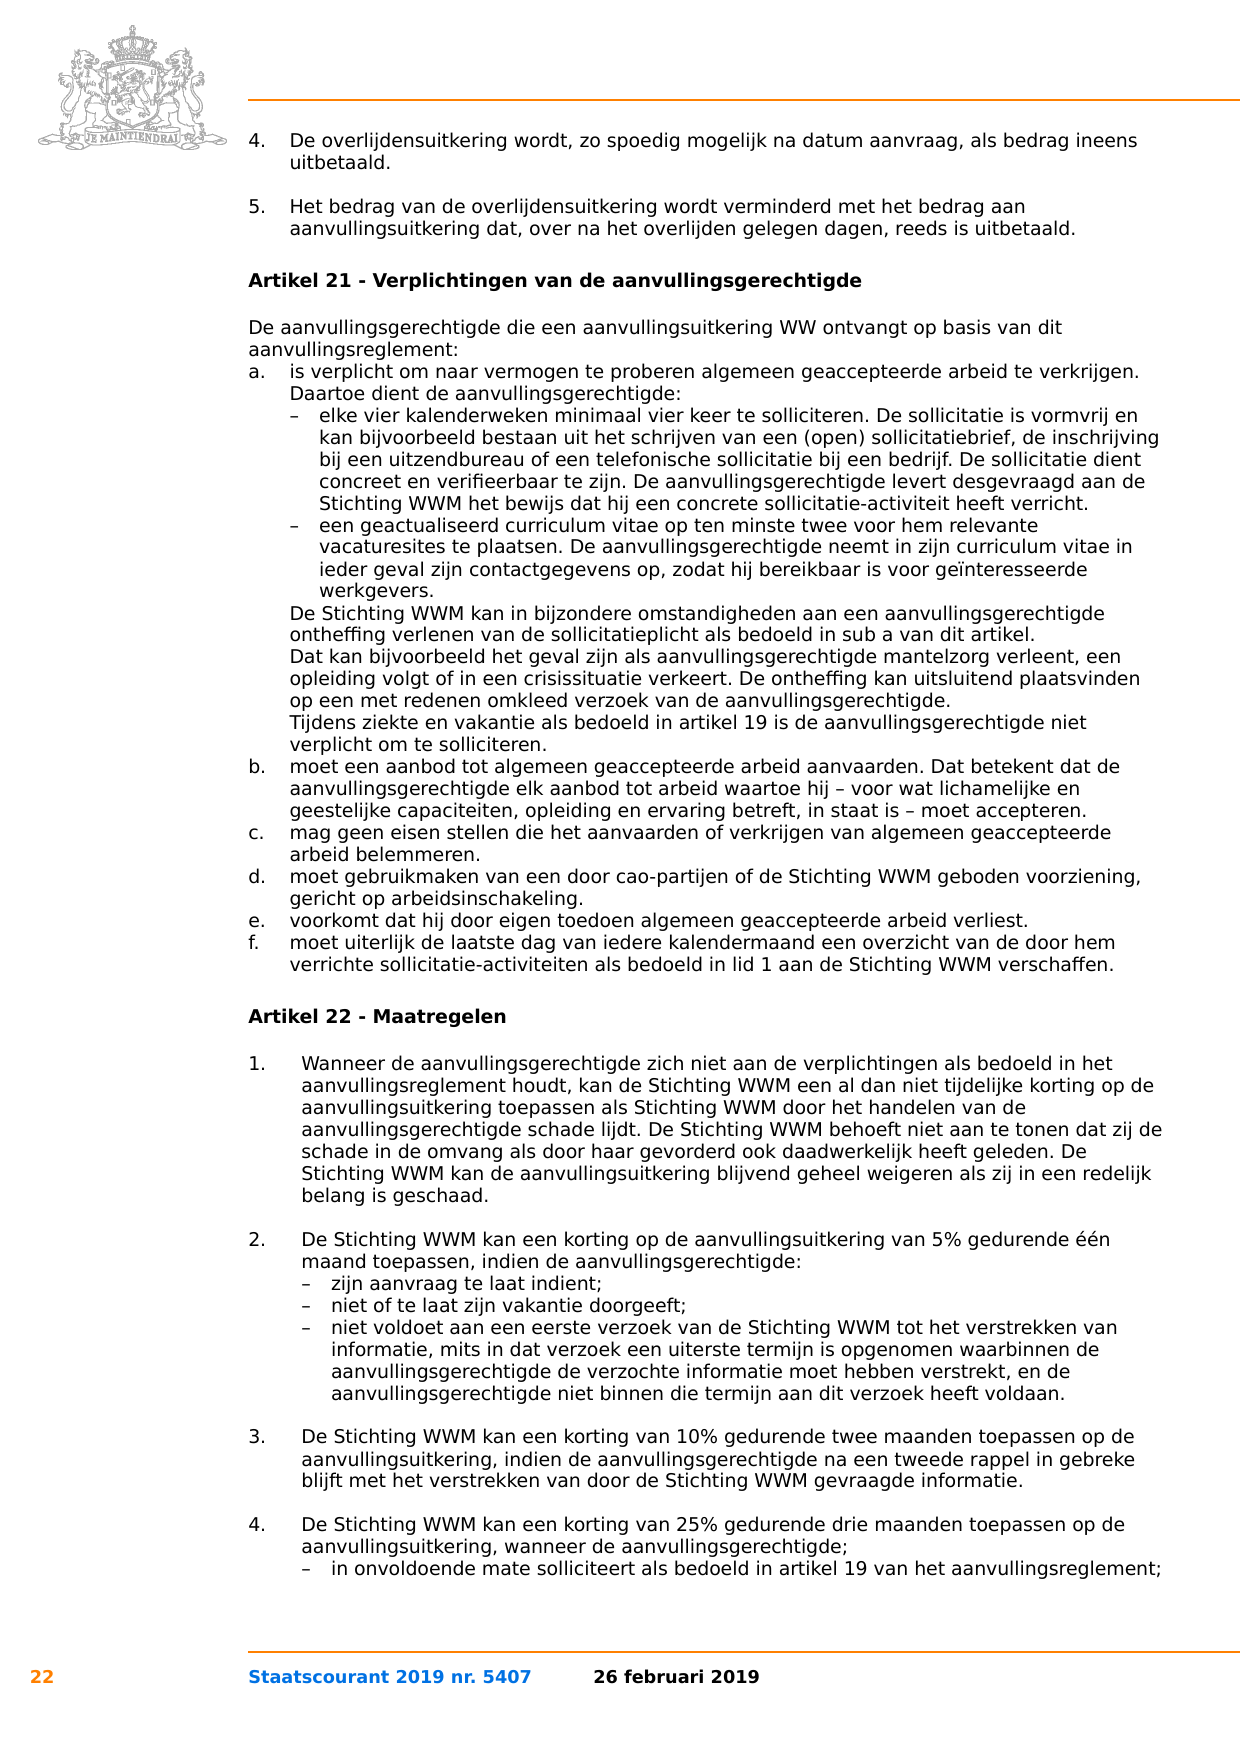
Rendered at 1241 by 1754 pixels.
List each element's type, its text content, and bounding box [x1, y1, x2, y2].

text 4. De Stichting WWM kan een korting van 25% gedurende drie maanden toepassen op de aanvullingsuitkering, wanneer de aanvullingsgerechtigde; [248, 1514, 1163, 1558]
text – in onvoldoende mate solliciteert als bedoeld in artikel 19 van het aanvullingsreglement; [301, 1558, 1163, 1580]
text f. moet uiterlijk de laatste dag van iedere kalendermaand een overzicht van de door hem verrichte sollicitatie-activiteiten als bedoeld in lid 1 aan de Stichting WWM verschaffen. [248, 932, 1163, 976]
text – niet voldoet aan een eerste verzoek van de Stichting WWM tot het verstrekken van informatie, mits in dat verzoek een uiterste termijn is opgenomen waarbinnen de aanvullingsgerechtigde de verzochte informatie moet hebben verstrekt, en de aanvullingsgerechtigde niet binnen die termijn aan dit verzoek heeft voldaan. [301, 1317, 1163, 1404]
text – elke vier kalenderweken minimaal vier keer te solliciteren. De sollicitatie is vormvrij en kan bijvoorbeeld bestaan uit het schrijven van een (open) sollicitatiebrief, de inschrijving bij een uitzendbureau of een telefonische sollicitatie bij een bedrijf. De sollicitatie dient concreet en verifieerbaar te zijn. De aanvullingsgerechtigde levert desgevraagd aan de Stichting WWM het bewijs dat hij een concrete sollicitatie-activiteit heeft verricht. [289, 404, 1163, 514]
text e. voorkomt dat hij door eigen toedoen algemeen geaccepteerde arbeid verliest. [248, 910, 1163, 932]
subtitle Artikel 22 - Maatregelen [248, 1006, 1163, 1028]
text b. moet een aanbod tot algemeen geaccepteerde arbeid aanvaarden. Dat betekent dat de aanvullingsgerechtigde elk aanbod tot arbeid waartoe hij – voor wat lichamelijke en geestelijke capaciteiten, opleiding en ervaring betreft, in staat is – moet accepteren. [248, 756, 1163, 822]
text De Stichting WWM kan in bijzondere omstandigheden aan een aanvullingsgerechtigde ontheffing verlenen van de sollicitatieplicht als bedoeld in sub a van dit artikel. [289, 602, 1163, 646]
text Tijdens ziekte en vakantie als bedoeld in artikel 19 is de aanvullingsgerechtigde niet verplicht om te solliciteren. [289, 712, 1163, 756]
text Dat kan bijvoorbeeld het geval zijn als aanvullingsgerechtigde mantelzorg verleent, een opleiding volgt of in een crisissituatie verkeert. De ontheffing kan uitsluitend plaatsvinden op een met redenen omkleed verzoek van de aanvullingsgerechtigde. [289, 646, 1163, 712]
text – niet of te laat zijn vakantie doorgeeft; [301, 1295, 1163, 1317]
text d. moet gebruikmaken van een door cao-partijen of de Stichting WWM geboden voorziening, gericht op arbeidsinschakeling. [248, 866, 1163, 910]
text 5. Het bedrag van de overlijdensuitkering wordt verminderd met het bedrag aan aanvullingsuitkering dat, over na het overlijden gelegen dagen, reeds is uitbetaald. [248, 196, 1163, 240]
text De aanvullingsgerechtigde die een aanvullingsuitkering WW ontvangt op basis van dit aanvullingsreglement: [248, 317, 1163, 361]
text a. is verplicht om naar vermogen te proberen algemeen geaccepteerde arbeid te verkrijgen. Daartoe dient de aanvullingsgerechtigde: [248, 361, 1163, 404]
text c. mag geen eisen stellen die het aanvaarden of verkrijgen van algemeen geaccepteerde arbeid belemmeren. [248, 822, 1163, 866]
text – een geactualiseerd curriculum vitae op ten minste twee voor hem relevante vacaturesites te plaatsen. De aanvullingsgerechtigde neemt in zijn curriculum vitae in ieder geval zijn contactgegevens op, zodat hij bereikbaar is voor geïnteresseerde werkgevers. [289, 514, 1163, 602]
text 4. De overlijdensuitkering wordt, zo spoedig mogelijk na datum aanvraag, als bedrag ineens uitbetaald. [248, 130, 1163, 174]
text 1. Wanneer de aanvullingsgerechtigde zich niet aan de verplichtingen als bedoeld in het aanvullingsreglement houdt, kan de Stichting WWM een al dan niet tijdelijke korting op de aanvullingsuitkering toepassen als Stichting WWM door het handelen van de aanvullingsgerechtigde schade lijdt. De Stichting WWM behoeft niet aan te tonen dat zij de schade in de omvang als door haar gevorderd ook daadwerkelijk heeft geleden. De Stichting WWM kan de aanvullingsuitkering blijvend geheel weigeren als zij in een redelijk belang is geschaad. [248, 1053, 1163, 1207]
text 3. De Stichting WWM kan een korting van 10% gedurende twee maanden toepassen op de aanvullingsuitkering, indien de aanvullingsgerechtigde na een tweede rappel in gebreke blijft met het verstrekken van door de Stichting WWM gevraagde informatie. [248, 1426, 1163, 1492]
text – zijn aanvraag te laat indient; [301, 1273, 1163, 1295]
subtitle Artikel 21 - Verplichtingen van de aanvullingsgerechtigde [248, 270, 1163, 292]
picture [38, 25, 227, 150]
text 2. De Stichting WWM kan een korting op de aanvullingsuitkering van 5% gedurende één maand toepassen, indien de aanvullingsgerechtigde: [248, 1229, 1163, 1273]
